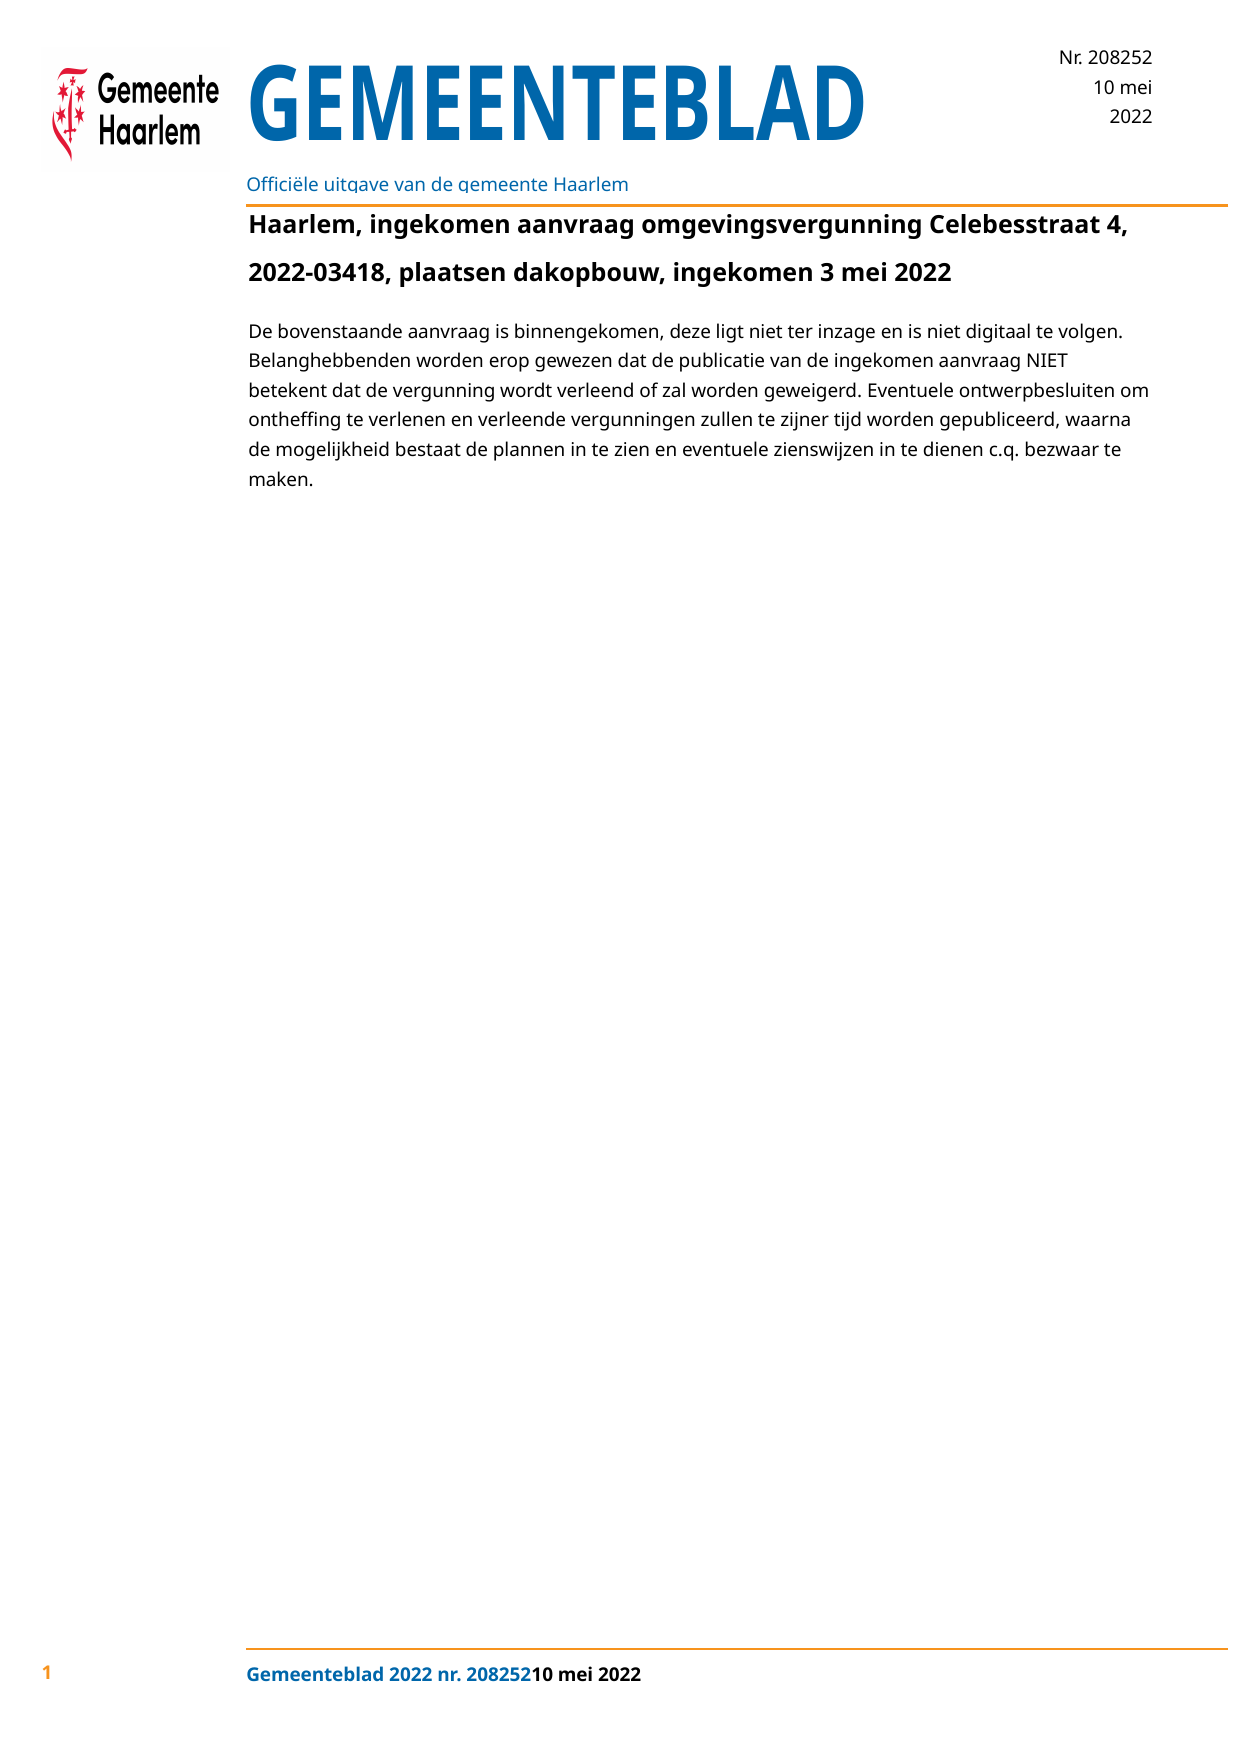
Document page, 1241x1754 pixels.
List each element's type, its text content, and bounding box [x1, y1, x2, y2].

text De bovenstaande aanvraag is binnengekomen, deze ligt niet ter inzage en is niet digitaal te volgen. Belanghebbenden worden erop gewezen dat de publicatie van de ingekomen aanvraag NIET betekent dat de vergunning wordt verleend of zal worden geweigerd. Eventuele ontwerpbesluiten om ontheffing te verlenen en verleende vergunningen zullen te zijner tijd worden gepubliceerd, waarna de mogelijkheid bestaat de plannen in te zien en eventuele zienswijzen in te dienen c.q. bezwaar te maken. [248, 318, 1152, 492]
text Haarlem, ingekomen aanvraag omgevingsvergunning Celebesstraat 4, 2022-03418, plaatsen dakopbouw, ingekomen 3 mei 2022 [248, 207, 1152, 288]
picture [41, 47, 231, 172]
